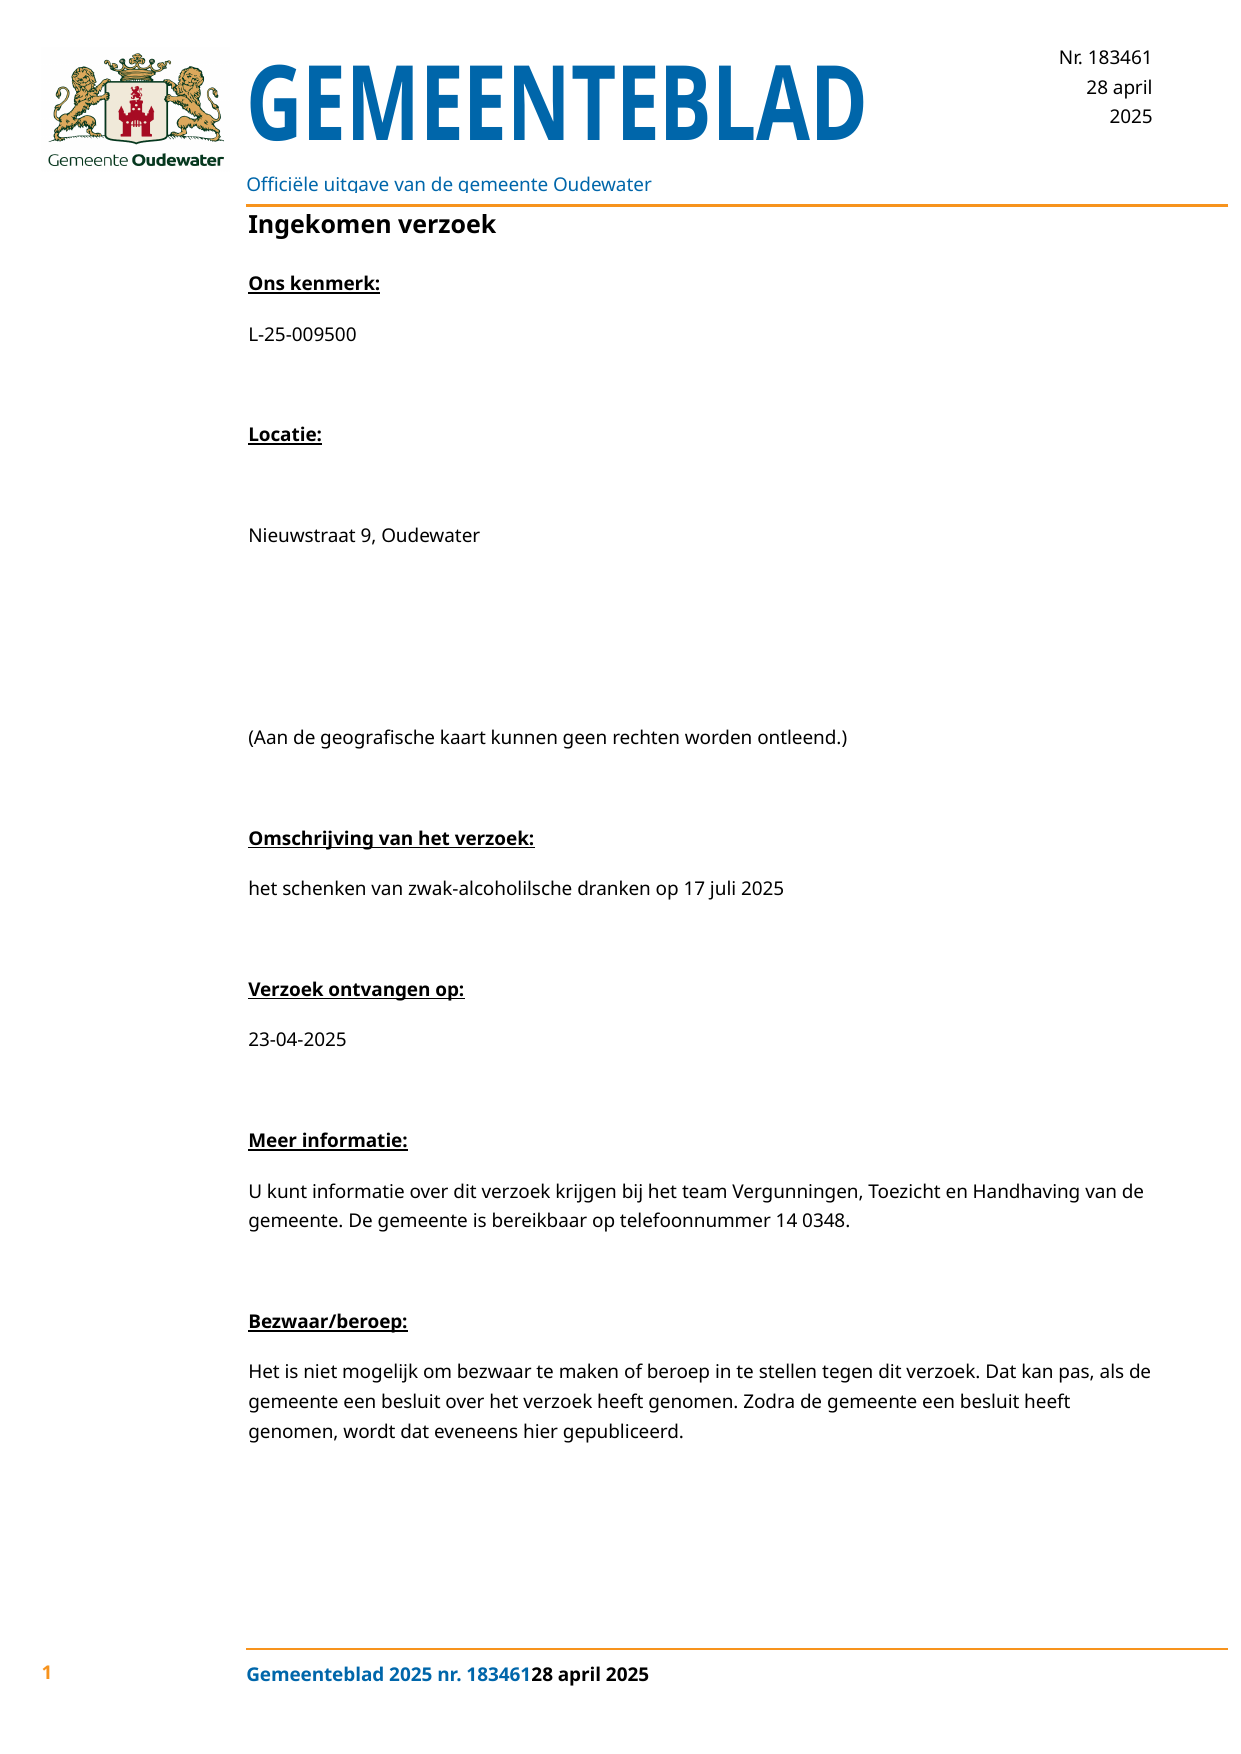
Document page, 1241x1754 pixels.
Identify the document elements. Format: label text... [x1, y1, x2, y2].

text Locatie: [248, 422, 1152, 447]
text L-25-009500 [248, 321, 1152, 346]
text Meer informatie: [248, 1127, 1152, 1153]
text Bezwaar/beroep: [248, 1308, 1152, 1334]
text het schenken van zwak-alcoholilsche dranken op 17 juli 2025 [248, 875, 1152, 901]
text Het is niet mogelijk om bezwaar te maken of beroep in te stellen tegen dit verzoek. Dat kan pas, als de gemeente een besluit over het verzoek heeft genomen. Zodra de gemeente een besluit heeft genomen, wordt dat eveneens hier gepubliceerd. [248, 1359, 1152, 1443]
picture [41, 47, 231, 172]
text Ons kenmerk: [248, 270, 1152, 296]
text Omschrijving van het verzoek: [248, 825, 1152, 851]
text U kunt informatie over dit verzoek krijgen bij het team Vergunningen, Toezicht en Handhaving van de gemeente. De gemeente is bereikbaar op telefoonnummer 14 0348. [248, 1178, 1152, 1233]
text Ingekomen verzoek [248, 207, 1152, 241]
text 23-04-2025 [248, 1027, 1152, 1052]
text Verzoek ontvangen op: [248, 976, 1152, 1002]
text Nieuwstraat 9, Oudewater [248, 522, 1152, 548]
text (Aan de geografische kaart kunnen geen rechten worden ontleend.) [248, 724, 1152, 750]
